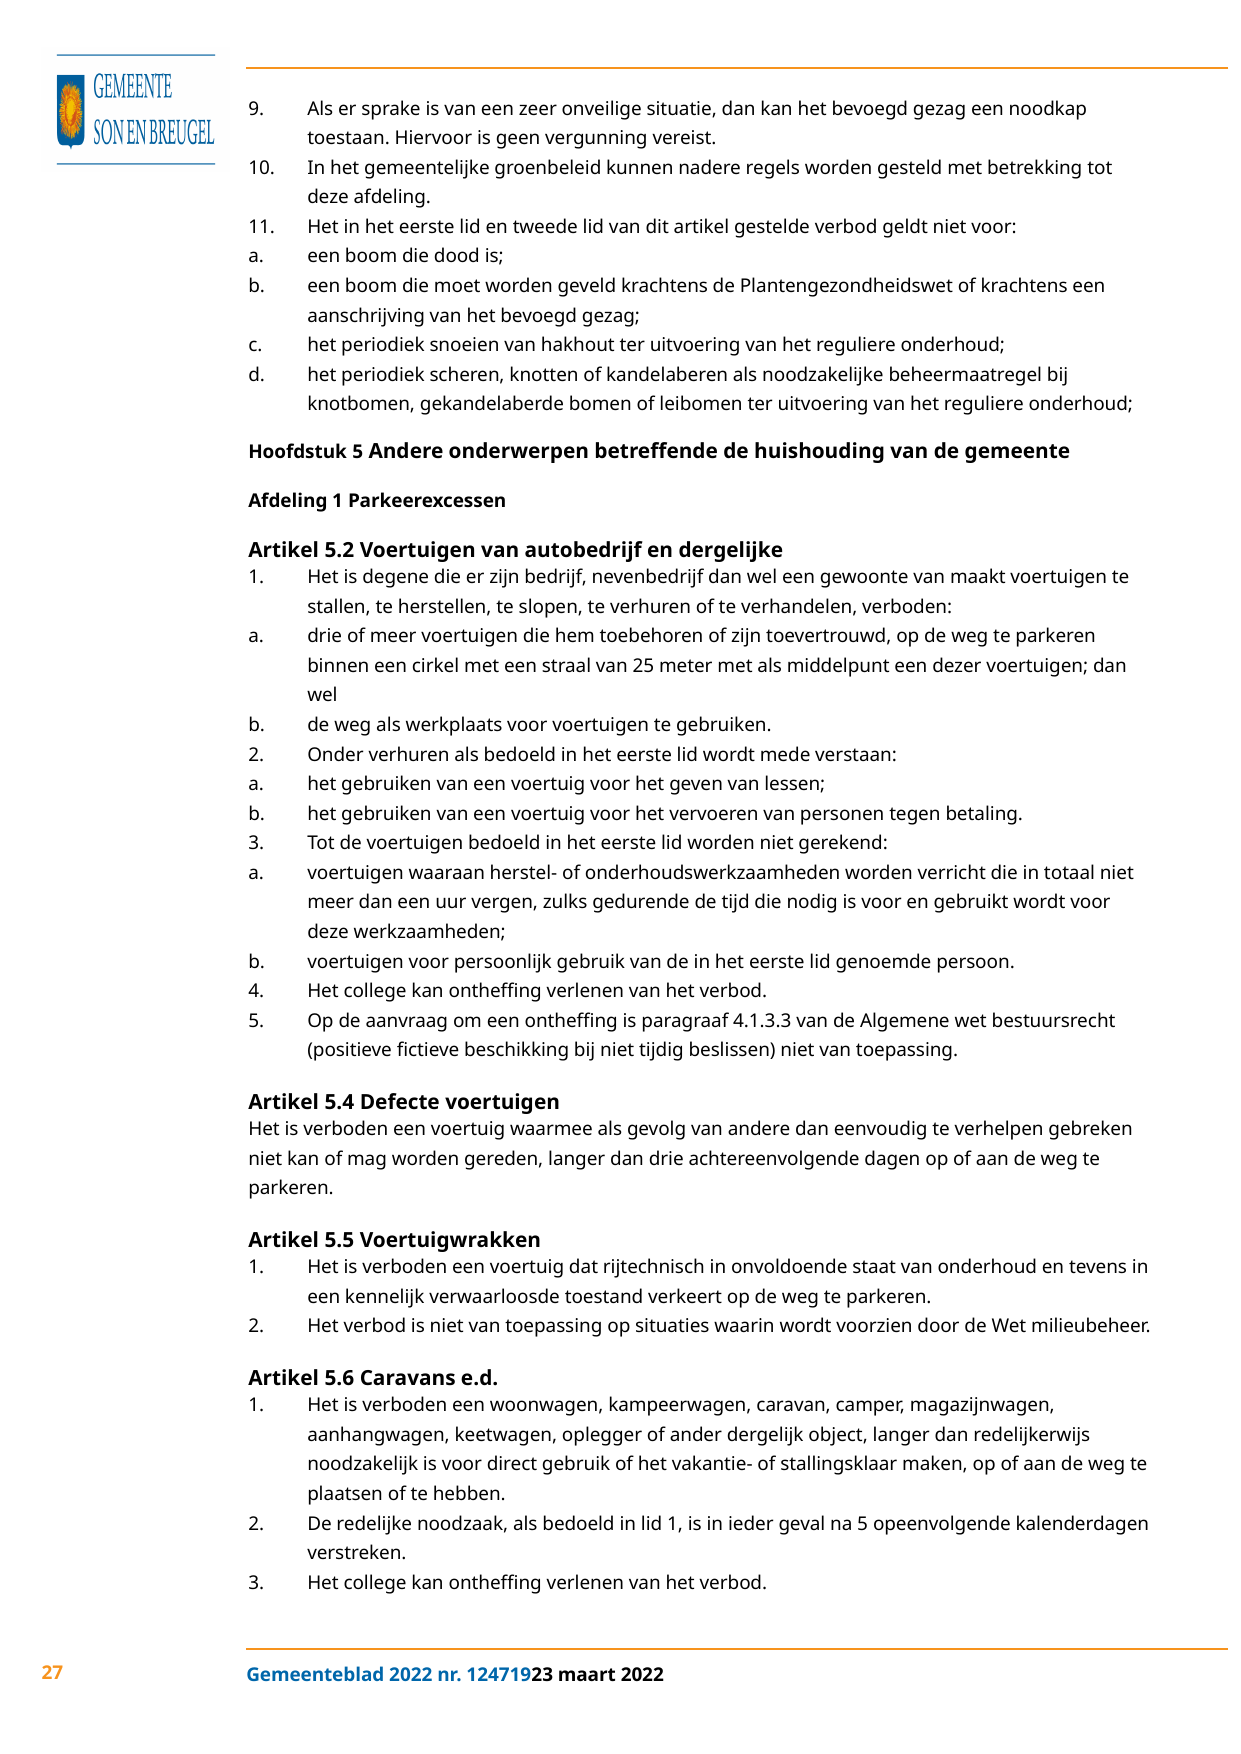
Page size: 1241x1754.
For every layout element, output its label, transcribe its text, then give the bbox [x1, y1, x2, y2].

list De redelijke noodzaak, als bedoeld in lid 1, is in ieder geval na 5 opeenvolgende kalenderdagen verstreken. [248, 1510, 1152, 1565]
list Het in het eerste lid en tweede lid van dit artikel gestelde verbod geldt niet voor: [248, 213, 1152, 239]
list voertuigen waaraan herstel- of onderhoudswerkzaamheden worden verricht die in totaal niet meer dan een uur vergen, zulks gedurende de tijd die nodig is voor en gebruikt wordt voor deze werkzaamheden; [248, 859, 1152, 944]
text Artikel 5.5 Voertuigwrakken [248, 1225, 1152, 1253]
text Afdeling 1 Parkeerexcessen [248, 486, 1152, 514]
text Artikel 5.4 Defecte voertuigen [248, 1087, 1152, 1115]
picture [41, 47, 231, 172]
list de weg als werkplaats voor voertuigen te gebruiken. [248, 711, 1152, 737]
list het gebruiken van een voertuig voor het geven van lessen; [248, 770, 1152, 796]
list het periodiek scheren, knotten of kandelaberen als noodzakelijke beheermaatregel bij knotbomen, gekandelaberde bomen of leibomen ter uitvoering van het reguliere onderhoud; [248, 361, 1152, 416]
list een boom die moet worden geveld krachtens de Plantengezondheidswet of krachtens een aanschrijving van het bevoegd gezag; [248, 272, 1152, 328]
list een boom die dood is; [248, 243, 1152, 268]
list Het is degene die er zijn bedrijf, nevenbedrijf dan wel een gewoonte van maakt voertuigen te stallen, te herstellen, te slopen, te verhuren of te verhandelen, verboden: [248, 563, 1152, 618]
text Hoofdstuk 5 Andere onderwerpen betreffende de huishouding van de gemeente [248, 436, 1152, 465]
list Als er sprake is van een zeer onveilige situatie, dan kan het bevoegd gezag een noodkap toestaan. Hiervoor is geen vergunning vereist. [248, 95, 1152, 150]
list In het gemeentelijke groenbeleid kunnen nadere regels worden gesteld met betrekking tot deze afdeling. [248, 154, 1152, 209]
text Artikel 5.6 Caravans e.d. [248, 1363, 1152, 1391]
list voertuigen voor persoonlijk gebruik van de in het eerste lid genoemde persoon. [248, 948, 1152, 973]
text Het is verboden een voertuig waarmee als gevolg van andere dan eenvoudig te verhelpen gebreken niet kan of mag worden gereden, langer dan drie achtereenvolgende dagen op of aan de weg te parkeren. [248, 1115, 1152, 1200]
list Onder verhuren als bedoeld in het eerste lid wordt mede verstaan: [248, 741, 1152, 766]
list Tot de voertuigen bedoeld in het eerste lid worden niet gerekend: [248, 829, 1152, 855]
list Het is verboden een voertuig dat rijtechnisch in onvoldoende staat van onderhoud en tevens in een kennelijk verwaarloosde toestand verkeert op de weg te parkeren. [248, 1253, 1152, 1309]
list het periodiek snoeien van hakhout ter uitvoering van het reguliere onderhoud; [248, 331, 1152, 357]
list Op de aanvraag om een ontheffing is paragraaf 4.1.3.3 van de Algemene wet bestuursrecht (positieve fictieve beschikking bij niet tijdig beslissen) niet van toepassing. [248, 1007, 1152, 1062]
list Het college kan ontheffing verlenen van het verbod. [248, 977, 1152, 1003]
list het gebruiken van een voertuig voor het vervoeren van personen tegen betaling. [248, 800, 1152, 826]
list Het is verboden een woonwagen, kampeerwagen, caravan, camper, magazijnwagen, aanhangwagen, keetwagen, oplegger of ander dergelijk object, langer dan redelijkerwijs noodzakelijk is voor direct gebruik of het vakantie- of stallingsklaar maken, op of aan de weg te plaatsen of te hebben. [248, 1391, 1152, 1506]
list Het verbod is niet van toepassing op situaties waarin wordt voorzien door de Wet milieubeheer. [248, 1313, 1152, 1338]
list drie of meer voertuigen die hem toebehoren of zijn toevertrouwd, op de weg te parkeren binnen een cirkel met een straal van 25 meter met als middelpunt een dezer voertuigen; dan wel [248, 622, 1152, 707]
list Het college kan ontheffing verlenen van het verbod. [248, 1569, 1152, 1595]
text Artikel 5.2 Voertuigen van autobedrijf en dergelijke [248, 535, 1152, 563]
